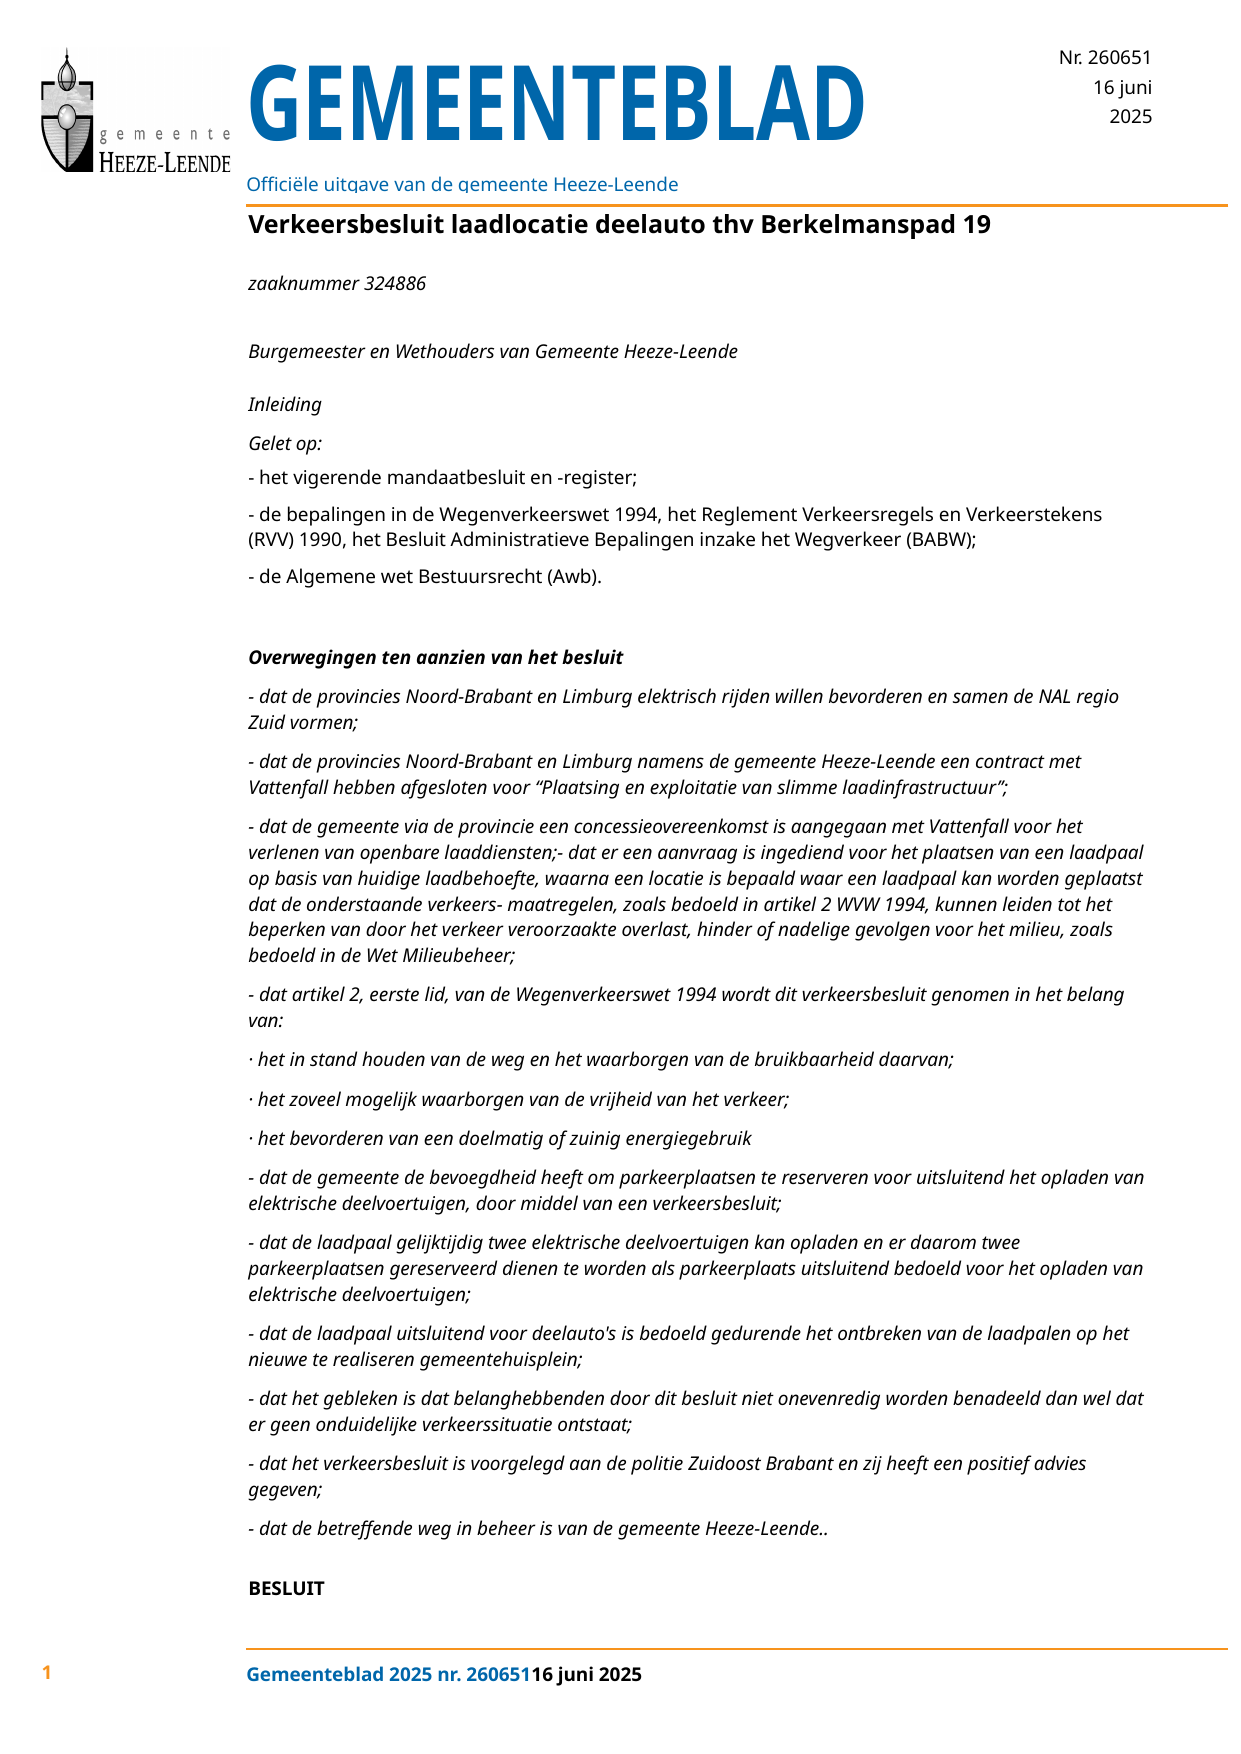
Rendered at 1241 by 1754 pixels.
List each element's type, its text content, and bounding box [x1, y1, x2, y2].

text - dat de gemeente via de provincie een concessieovereenkomst is aangegaan met Vattenfall voor het verlenen van openbare laaddiensten;- dat er een aanvraag is ingediend voor het plaatsen van een laadpaal op basis van huidige laadbehoefte, waarna een locatie is bepaald waar een laadpaal kan worden geplaatst dat de onderstaande verkeers- maatregelen, zoals bedoeld in artikel 2 WVW 1994, kunnen leiden tot het beperken van door het verkeer veroorzaakte overlast, hinder of nadelige gevolgen voor het milieu, zoals bedoeld in de Wet Milieubeheer; [248, 814, 1152, 968]
text BESLUIT [248, 1575, 1152, 1601]
text Verkeersbesluit laadlocatie deelauto thv Berkelmanspad 19 [248, 207, 1152, 241]
text · het in stand houden van de weg en het waarborgen van de bruikbaarheid daarvan; [248, 1047, 1152, 1072]
text - dat de gemeente de bevoegdheid heeft om parkeerplaatsen te reserveren voor uitsluitend het opladen van elektrische deelvoertuigen, door middel van een verkeersbesluit; [248, 1164, 1152, 1216]
picture [41, 47, 231, 172]
text - de bepalingen in de Wegenverkeerswet 1994, het Reglement Verkeersregels en Verkeerstekens (RVV) 1990, het Besluit Administratieve Bepalingen inzake het Wegverkeer (BABW); [248, 501, 1152, 552]
text Overwegingen ten aanzien van het besluit [248, 644, 1152, 670]
text - dat de provincies Noord-Brabant en Limburg namens de gemeente Heeze-Leende een contract met Vattenfall hebben afgesloten voor “Plaatsing en exploitatie van slimme laadinfrastructuur’’; [248, 749, 1152, 800]
text · het bevorderen van een doelmatig of zuinig energiegebruik [248, 1125, 1152, 1151]
text - de Algemene wet Bestuursrecht (Awb). [248, 563, 1152, 589]
text - dat het verkeersbesluit is voorgelegd aan de politie Zuidoost Brabant en zij heeft een positief advies gegeven; [248, 1450, 1152, 1502]
text Inleiding [248, 391, 1152, 417]
text Gelet op: [248, 430, 1152, 456]
text Burgemeester en Wethouders van Gemeente Heeze-Leende [248, 338, 1152, 364]
text - dat de provincies Noord-Brabant en Limburg elektrisch rijden willen bevorderen en samen de NAL regio Zuid vormen; [248, 684, 1152, 735]
text - dat artikel 2, eerste lid, van de Wegenverkeerswet 1994 wordt dit verkeersbesluit genomen in het belang van: [248, 982, 1152, 1033]
text - dat de laadpaal gelijktijdig twee elektrische deelvoertuigen kan opladen en er daarom twee parkeerplaatsen gereserveerd dienen te worden als parkeerplaats uitsluitend bedoeld voor het opladen van elektrische deelvoertuigen; [248, 1229, 1152, 1307]
text · het zoveel mogelijk waarborgen van de vrijheid van het verkeer; [248, 1086, 1152, 1112]
text zaaknummer 324886 [248, 270, 1152, 296]
text - dat het gebleken is dat belanghebbenden door dit besluit niet onevenredig worden benadeeld dan wel dat er geen onduidelijke verkeerssituatie ontstaat; [248, 1385, 1152, 1437]
text - dat de laadpaal uitsluitend voor deelauto's is bedoeld gedurende het ontbreken van de laadpalen op het nieuwe te realiseren gemeentehuisplein; [248, 1320, 1152, 1372]
text - het vigerende mandaatbesluit en -register; [248, 464, 1152, 490]
text - dat de betreffende weg in beheer is van de gemeente Heeze-Leende.. [248, 1515, 1152, 1541]
